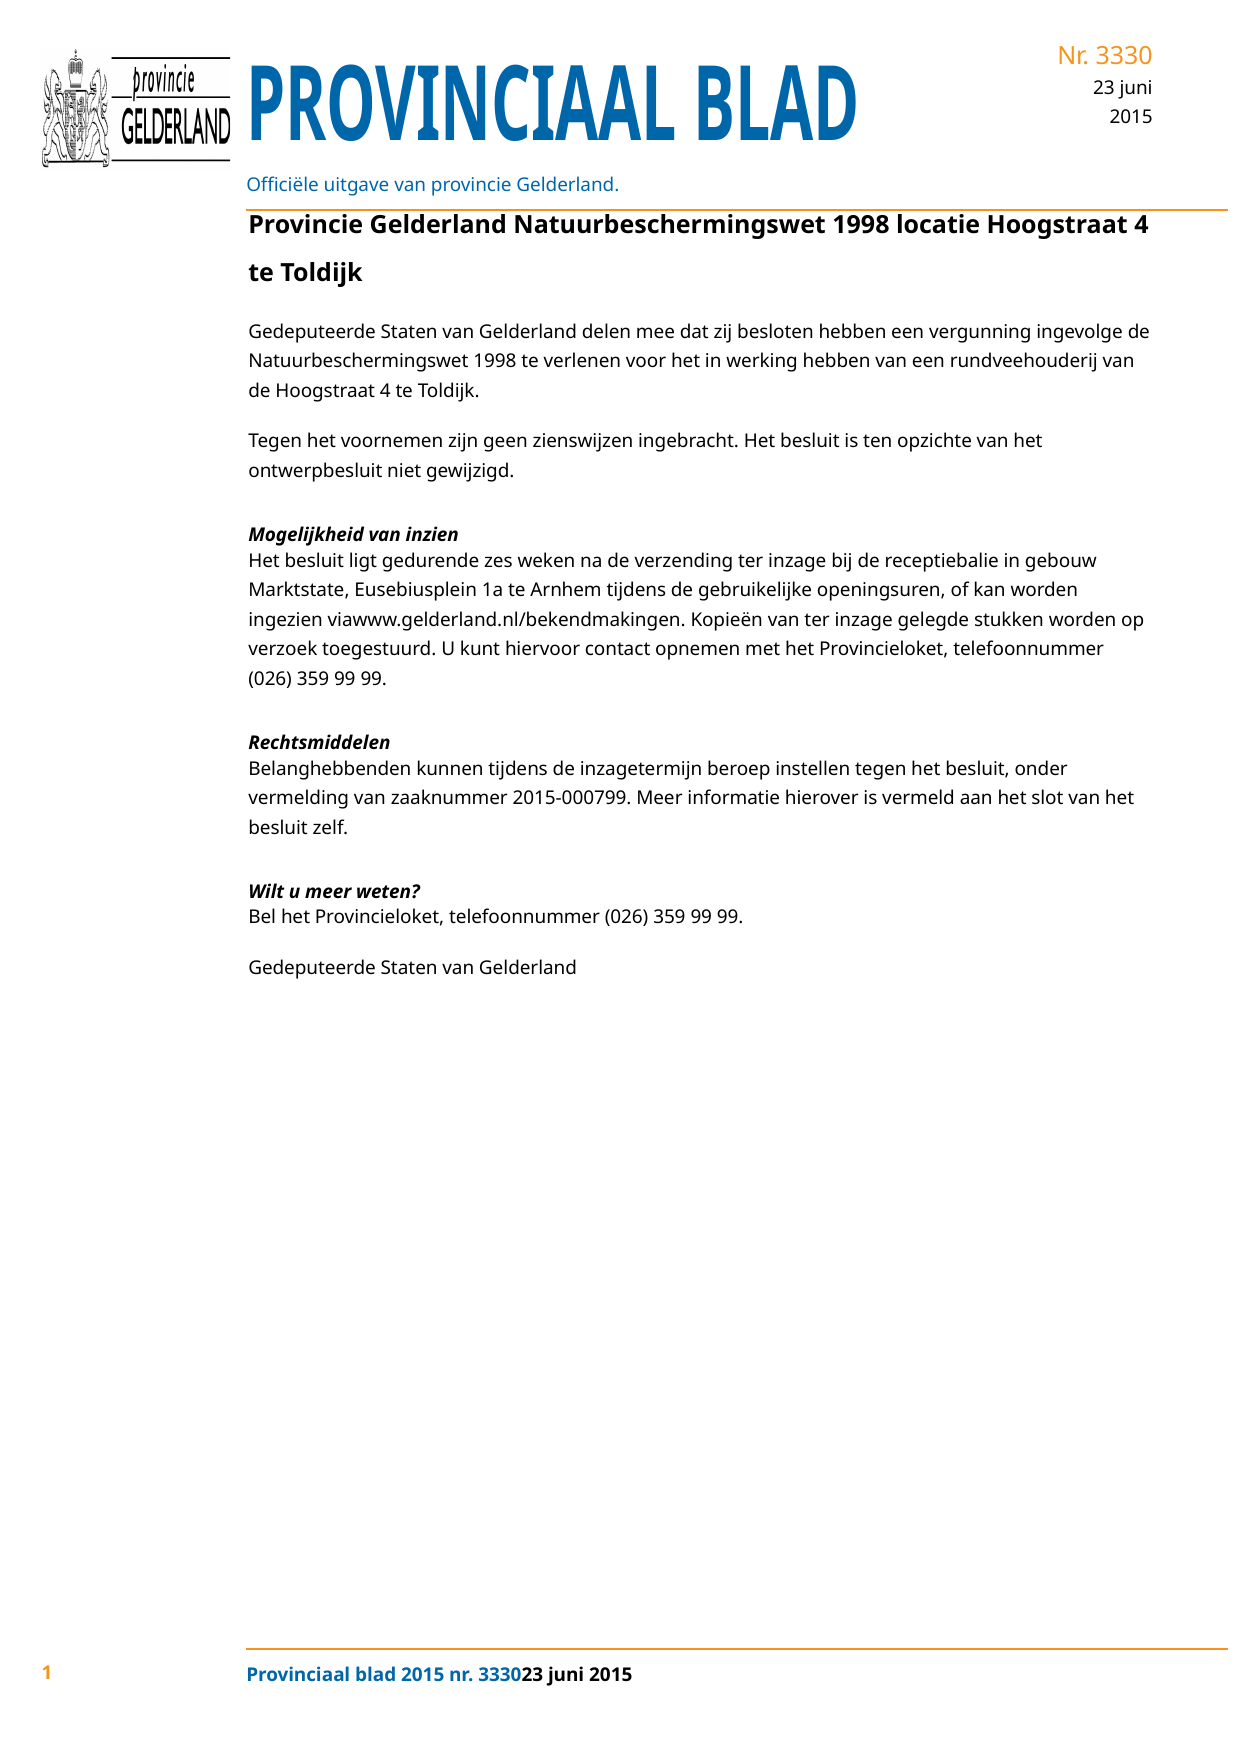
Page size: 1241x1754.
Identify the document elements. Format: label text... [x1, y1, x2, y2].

picture [41, 47, 231, 172]
text Gedeputeerde Staten van Gelderland delen mee dat zij besloten hebben een vergunning ingevolge de Natuurbeschermingswet 1998 te verlenen voor het in werking hebben van een rundveehouderij van de Hoogstraat 4 te Toldijk. [248, 318, 1152, 403]
text Provincie Gelderland Natuurbeschermingswet 1998 locatie Hoogstraat 4 te Toldijk [248, 211, 1152, 288]
text Rechtsmiddelen [248, 729, 1152, 755]
text Mogelijkheid van inzien [248, 521, 1152, 547]
text Tegen het voornemen zijn geen zienswijzen ingebracht. Het besluit is ten opzichte van het ontwerpbesluit niet gewijzigd. [248, 427, 1152, 483]
text Het besluit ligt gedurende zes weken na de verzending ter inzage bij de receptiebalie in gebouw Marktstate, Eusebiusplein 1a te Arnhem tijdens de gebruikelijke openingsuren, of kan worden ingezien viawww.gelderland.nl/bekendmakingen. Kopieën van ter inzage gelegde stukken worden op verzoek toegestuurd. U kunt hiervoor contact opnemen met het Provincieloket, telefoonnummer (026) 359 99 99. [248, 547, 1152, 691]
text Belanghebbenden kunnen tijdens de inzagetermijn beroep instellen tegen het besluit, onder vermelding van zaaknummer 2015-000799. Meer informatie hierover is vermeld aan het slot van het besluit zelf. [248, 755, 1152, 840]
text Gedeputeerde Staten van Gelderland [248, 954, 1152, 980]
text Bel het Provincieloket, telefoonnummer (026) 359 99 99. [248, 904, 1152, 929]
text Wilt u meer weten? [248, 878, 1152, 904]
